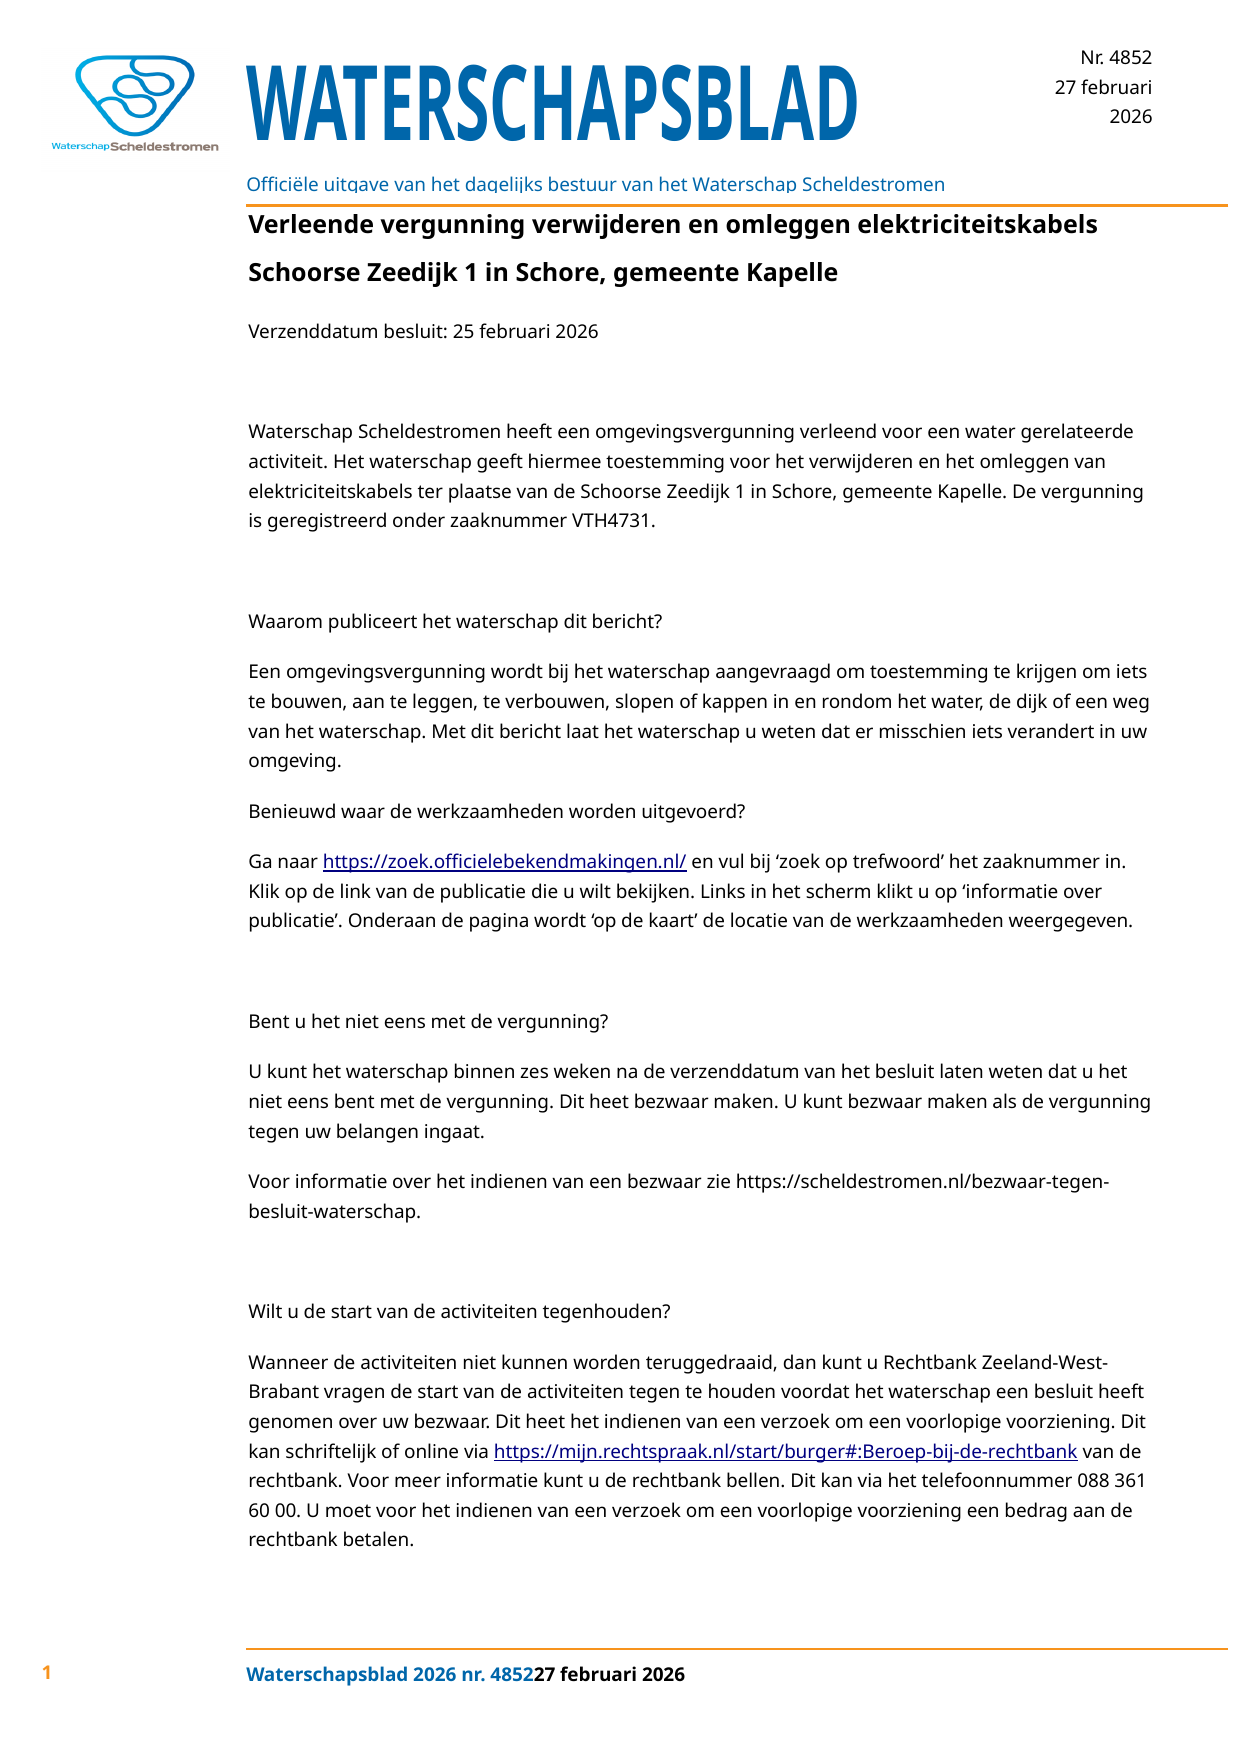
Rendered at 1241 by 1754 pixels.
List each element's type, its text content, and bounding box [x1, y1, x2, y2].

text Een omgevingsvergunning wordt bij het waterschap aangevraagd om toestemming te krijgen om iets te bouwen, aan te leggen, te verbouwen, slopen of kappen in en rondom het water, de dijk of een weg van het waterschap. Met dit bericht laat het waterschap u weten dat er misschien iets verandert in uw omgeving. [248, 659, 1152, 773]
text Benieuwd waar de werkzaamheden worden uitgevoerd? [248, 798, 1152, 824]
text U kunt het waterschap binnen zes weken na de verzenddatum van het besluit laten weten dat u het niet eens bent met de vergunning. Dit heet bezwaar maken. U kunt bezwaar maken als de vergunning tegen uw belangen ingaat. [248, 1059, 1152, 1144]
text Verzenddatum besluit: 25 februari 2026 [248, 318, 1152, 344]
text Wilt u de start van de activiteiten tegenhouden? [248, 1299, 1152, 1324]
text Waterschap Scheldestromen heeft een omgevingsvergunning verleend voor een water gerelateerde activiteit. Het waterschap geeft hiermee toestemming voor het verwijderen en het omleggen van elektriciteitskabels ter plaatse van de Schoorse Zeedijk 1 in Schore, gemeente Kapelle. De vergunning is geregistreerd onder zaaknummer VTH4731. [248, 419, 1152, 533]
text Bent u het niet eens met de vergunning? [248, 1008, 1152, 1034]
text Ga naar https://zoek.officielebekendmakingen.nl/ en vul bij ‘zoek op trefwoord’ het zaaknummer in. Klik op de link van de publicatie die u wilt bekijken. Links in het scherm klikt u op ‘informatie over publicatie’. Onderaan de pagina wordt ‘op de kaart’ de locatie van de werkzaamheden weergegeven. [248, 848, 1152, 933]
picture [41, 47, 231, 172]
text Wanneer de activiteiten niet kunnen worden teruggedraaid, dan kunt u Rechtbank Zeeland-West-Brabant vragen de start van de activiteiten tegen te houden voordat het waterschap een besluit heeft genomen over uw bezwaar. Dit heet het indienen van een verzoek om een voorlopige voorziening. Dit kan schriftelijk of online via https://mijn.rechtspraak.nl/start/burger#:Beroep-bij-de-rechtbank van de rechtbank. Voor meer informatie kunt u de rechtbank bellen. Dit kan via het telefoonnummer 088 361 60 00. U moet voor het indienen van een verzoek om een voorlopige voorziening een bedrag aan de rechtbank betalen. [248, 1349, 1152, 1552]
text Verleende vergunning verwijderen en omleggen elektriciteitskabels Schoorse Zeedijk 1 in Schore, gemeente Kapelle [248, 207, 1152, 288]
text Waarom publiceert het waterschap dit bericht? [248, 608, 1152, 634]
text Voor informatie over het indienen van een bezwaar zie https://scheldestromen.nl/bezwaar-tegen-besluit-waterschap. [248, 1168, 1152, 1224]
